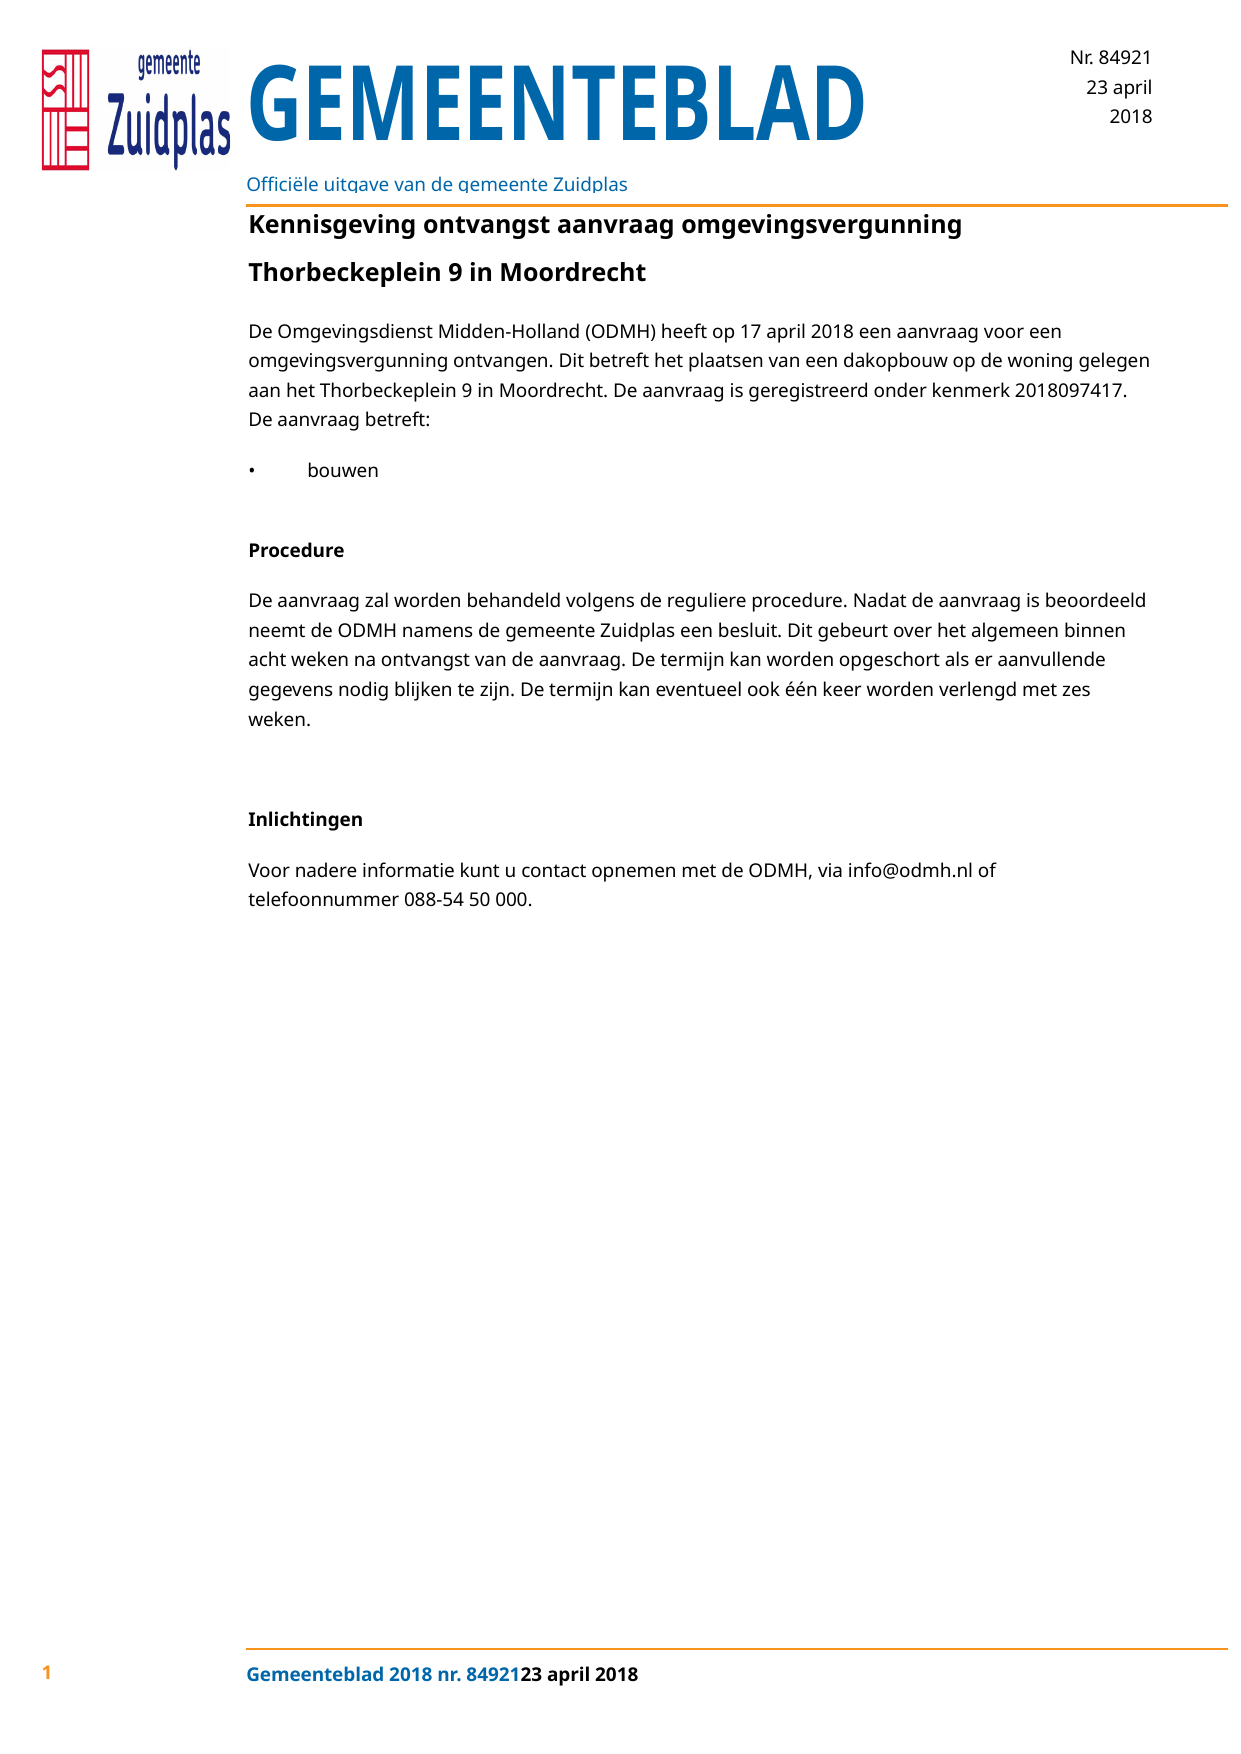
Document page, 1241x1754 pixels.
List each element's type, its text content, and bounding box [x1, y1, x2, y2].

text Procedure [248, 537, 1152, 563]
list bouwen [248, 457, 1152, 483]
text Inlichtingen [248, 807, 1152, 832]
picture [41, 47, 231, 172]
text De Omgevingsdienst Midden-Holland (ODMH) heeft op 17 april 2018 een aanvraag voor een omgevingsvergunning ontvangen. Dit betreft het plaatsen van een dakopbouw op de woning gelegen aan het Thorbeckeplein 9 in Moordrecht. De aanvraag is geregistreerd onder kenmerk 2018097417. De aanvraag betreft: [248, 318, 1152, 432]
text Voor nadere informatie kunt u contact opnemen met de ODMH, via info@odmh.nl of telefoonnummer 088-54 50 000. [248, 857, 1152, 912]
text De aanvraag zal worden behandeld volgens de reguliere procedure. Nadat de aanvraag is beoordeeld neemt de ODMH namens de gemeente Zuidplas een besluit. Dit gebeurt over het algemeen binnen acht weken na ontvangst van de aanvraag. De termijn kan worden opgeschort als er aanvullende gegevens nodig blijken te zijn. De termijn kan eventueel ook één keer worden verlengd met zes weken. [248, 587, 1152, 732]
text Kennisgeving ontvangst aanvraag omgevingsvergunning Thorbeckeplein 9 in Moordrecht [248, 207, 1152, 288]
